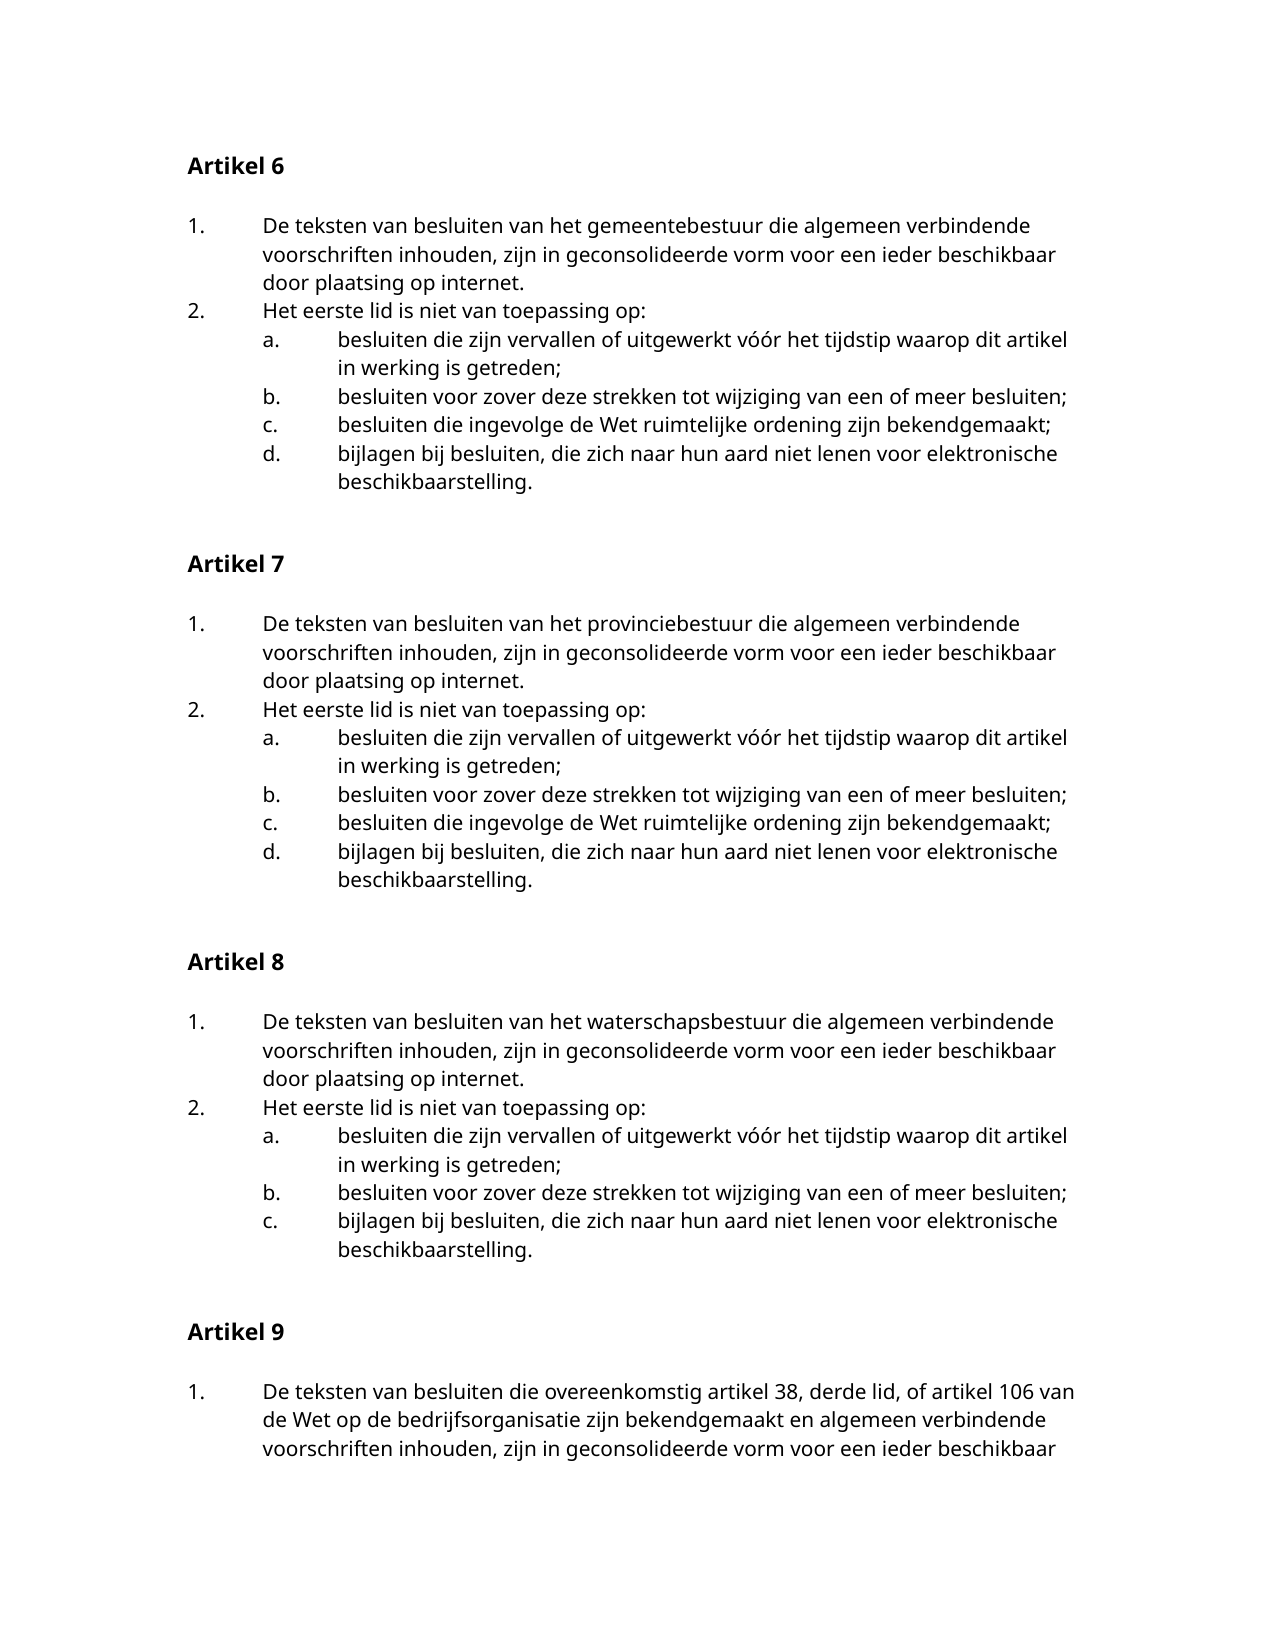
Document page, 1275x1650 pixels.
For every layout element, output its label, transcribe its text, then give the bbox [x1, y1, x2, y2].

list Het eerste lid is niet van toepassing op: [187, 1093, 1087, 1121]
list besluiten die zijn vervallen of uitgewerkt vóór het tijdstip waarop dit artikel in werking is getreden; [262, 723, 1087, 780]
subtitle Artikel 8 [187, 946, 1087, 977]
list besluiten voor zover deze strekken tot wijziging van een of meer besluiten; [262, 780, 1087, 808]
list Het eerste lid is niet van toepassing op: [187, 695, 1087, 723]
list De teksten van besluiten van het waterschapsbestuur die algemeen verbindende voorschriften inhouden, zijn in geconsolideerde vorm voor een ieder beschikbaar door plaatsing op internet. [187, 1007, 1087, 1093]
list bijlagen bij besluiten, die zich naar hun aard niet lenen voor elektronische beschikbaarstelling. [262, 439, 1087, 496]
list bijlagen bij besluiten, die zich naar hun aard niet lenen voor elektronische beschikbaarstelling. [262, 1207, 1087, 1263]
list besluiten die zijn vervallen of uitgewerkt vóór het tijdstip waarop dit artikel in werking is getreden; [262, 1121, 1087, 1178]
list Het eerste lid is niet van toepassing op: [187, 297, 1087, 325]
list besluiten die ingevolge de Wet ruimtelijke ordening zijn bekendgemaakt; [262, 410, 1087, 439]
subtitle Artikel 6 [187, 150, 1087, 181]
list besluiten voor zover deze strekken tot wijziging van een of meer besluiten; [262, 1178, 1087, 1207]
list besluiten voor zover deze strekken tot wijziging van een of meer besluiten; [262, 382, 1087, 410]
list besluiten die ingevolge de Wet ruimtelijke ordening zijn bekendgemaakt; [262, 808, 1087, 837]
list De teksten van besluiten die overeenkomstig artikel 38, derde lid, of artikel 106 van de Wet op de bedrijfsorganisatie zijn bekendgemaakt en algemeen verbindende voorschriften inhouden, zijn in geconsolideerde vorm voor een ieder beschikbaar [187, 1377, 1087, 1462]
subtitle Artikel 9 [187, 1316, 1087, 1347]
list bijlagen bij besluiten, die zich naar hun aard niet lenen voor elektronische beschikbaarstelling. [262, 837, 1087, 894]
list besluiten die zijn vervallen of uitgewerkt vóór het tijdstip waarop dit artikel in werking is getreden; [262, 325, 1087, 382]
subtitle Artikel 7 [187, 548, 1087, 579]
list De teksten van besluiten van het gemeentebestuur die algemeen verbindende voorschriften inhouden, zijn in geconsolideerde vorm voor een ieder beschikbaar door plaatsing op internet. [187, 211, 1087, 297]
list De teksten van besluiten van het provinciebestuur die algemeen verbindende voorschriften inhouden, zijn in geconsolideerde vorm voor een ieder beschikbaar door plaatsing op internet. [187, 609, 1087, 695]
